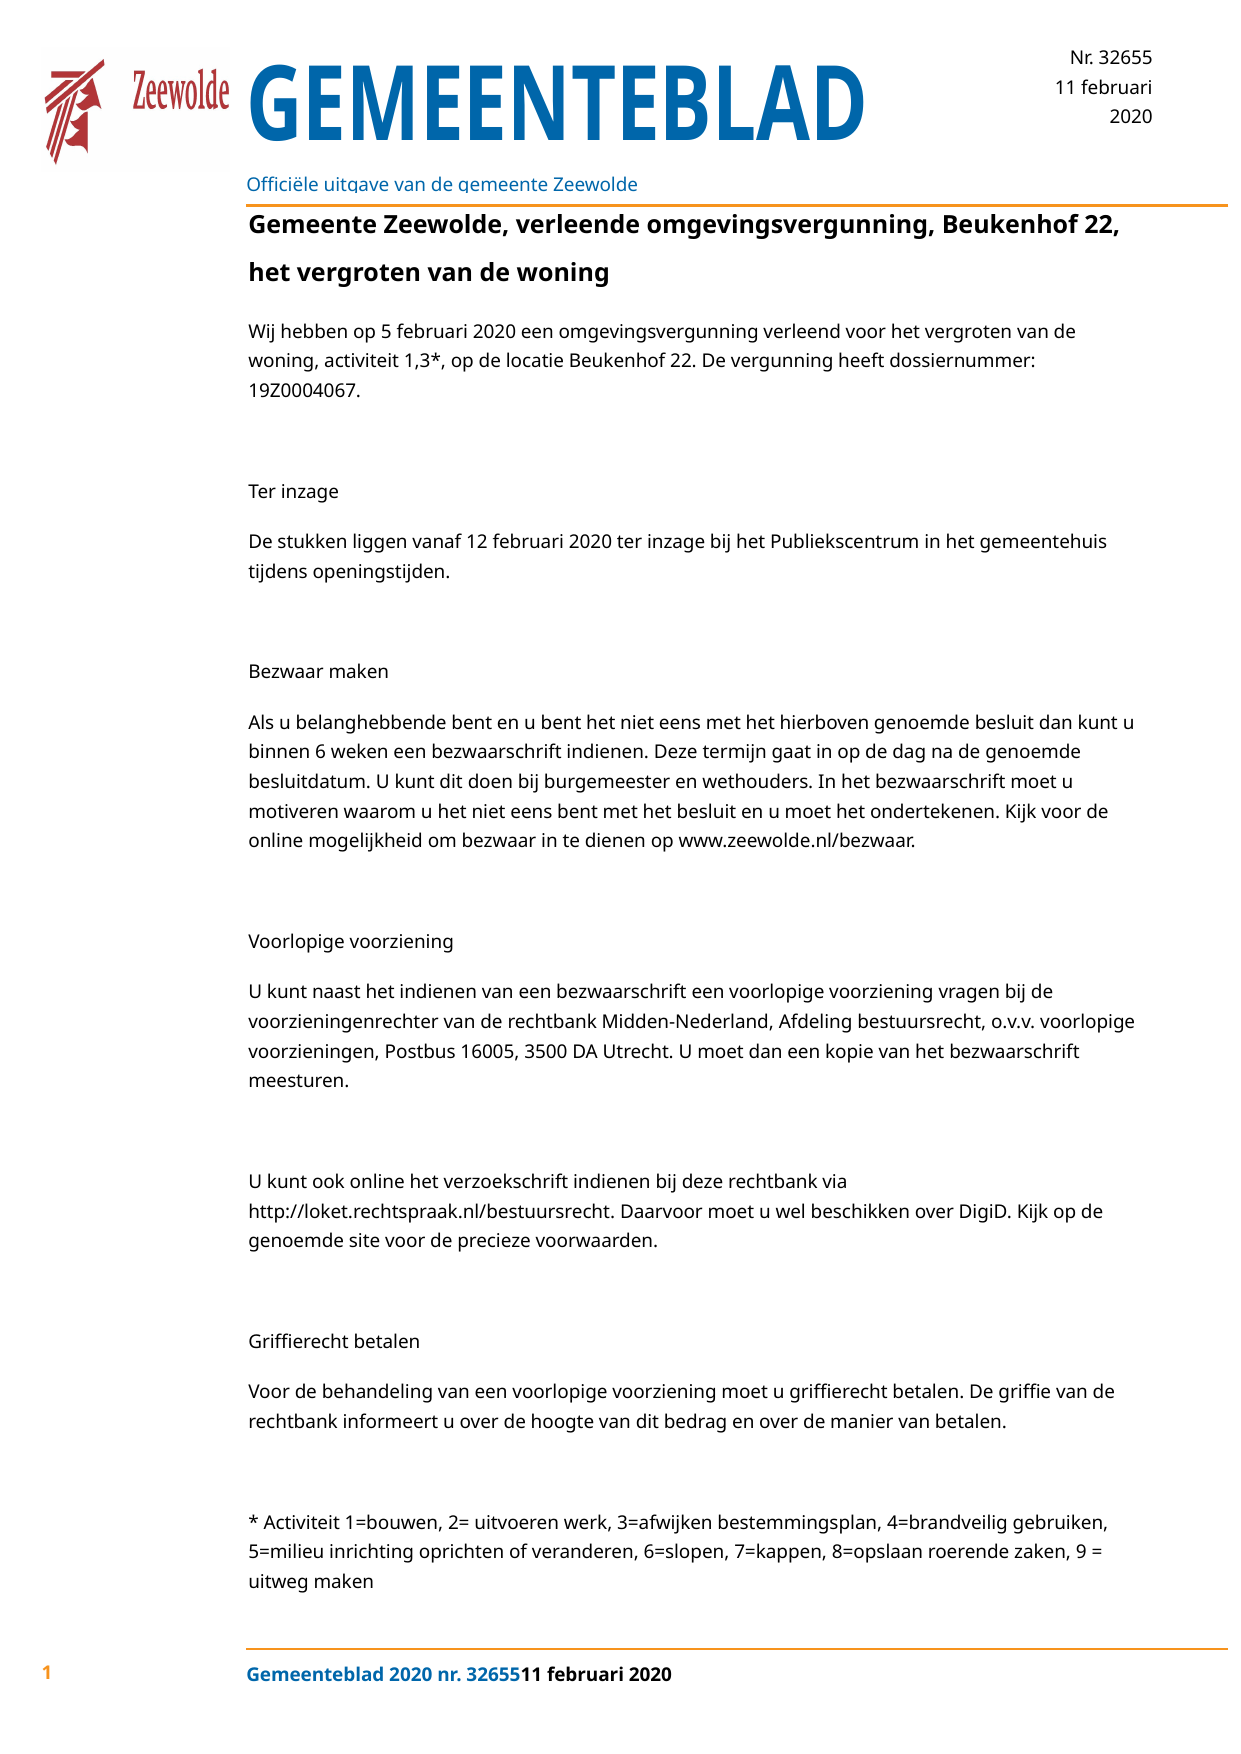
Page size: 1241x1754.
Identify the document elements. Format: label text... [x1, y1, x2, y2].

text Griffierecht betalen [248, 1328, 1152, 1354]
text Wij hebben op 5 februari 2020 een omgevingsvergunning verleend voor het vergroten van de woning, activiteit 1,3*, op de locatie Beukenhof 22. De vergunning heeft dossiernummer: 19Z0004067. [248, 318, 1152, 403]
text * Activiteit 1=bouwen, 2= uitvoeren werk, 3=afwijken bestemmingsplan, 4=brandveilig gebruiken, 5=milieu inrichting oprichten of veranderen, 6=slopen, 7=kappen, 8=opslaan roerende zaken, 9 = uitweg maken [248, 1509, 1152, 1594]
text De stukken liggen vanaf 12 februari 2020 ter inzage bij het Publiekscentrum in het gemeentehuis tijdens openingstijden. [248, 528, 1152, 584]
text U kunt naast het indienen van een bezwaarschrift een voorlopige voorziening vragen bij de voorzieningenrechter van de rechtbank Midden-Nederland, Afdeling bestuursrecht, o.v.v. voorlopige voorzieningen, Postbus 16005, 3500 DA Utrecht. U moet dan een kopie van het bezwaarschrift meesturen. [248, 979, 1152, 1093]
text Voorlopige voorziening [248, 928, 1152, 954]
picture [41, 47, 231, 172]
text Bezwaar maken [248, 659, 1152, 684]
text U kunt ook online het verzoekschrift indienen bij deze rechtbank via http://loket.rechtspraak.nl/bestuursrecht. Daarvoor moet u wel beschikken over DigiD. Kijk op de genoemde site voor de precieze voorwaarden. [248, 1168, 1152, 1253]
text Gemeente Zeewolde, verleende omgevingsvergunning, Beukenhof 22, het vergroten van de woning [248, 207, 1152, 288]
text Ter inzage [248, 478, 1152, 504]
text Als u belanghebbende bent en u bent het niet eens met het hierboven genoemde besluit dan kunt u binnen 6 weken een bezwaarschrift indienen. Deze termijn gaat in op de dag na de genoemde besluitdatum. U kunt dit doen bij burgemeester en wethouders. In het bezwaarschrift moet u motiveren waarom u het niet eens bent met het besluit en u moet het ondertekenen. Kijk voor de online mogelijkheid om bezwaar in te dienen op www.zeewolde.nl/bezwaar. [248, 709, 1152, 853]
text Voor de behandeling van een voorlopige voorziening moet u griffierecht betalen. De griffie van de rechtbank informeert u over de hoogte van dit bedrag en over de manier van betalen. [248, 1379, 1152, 1434]
